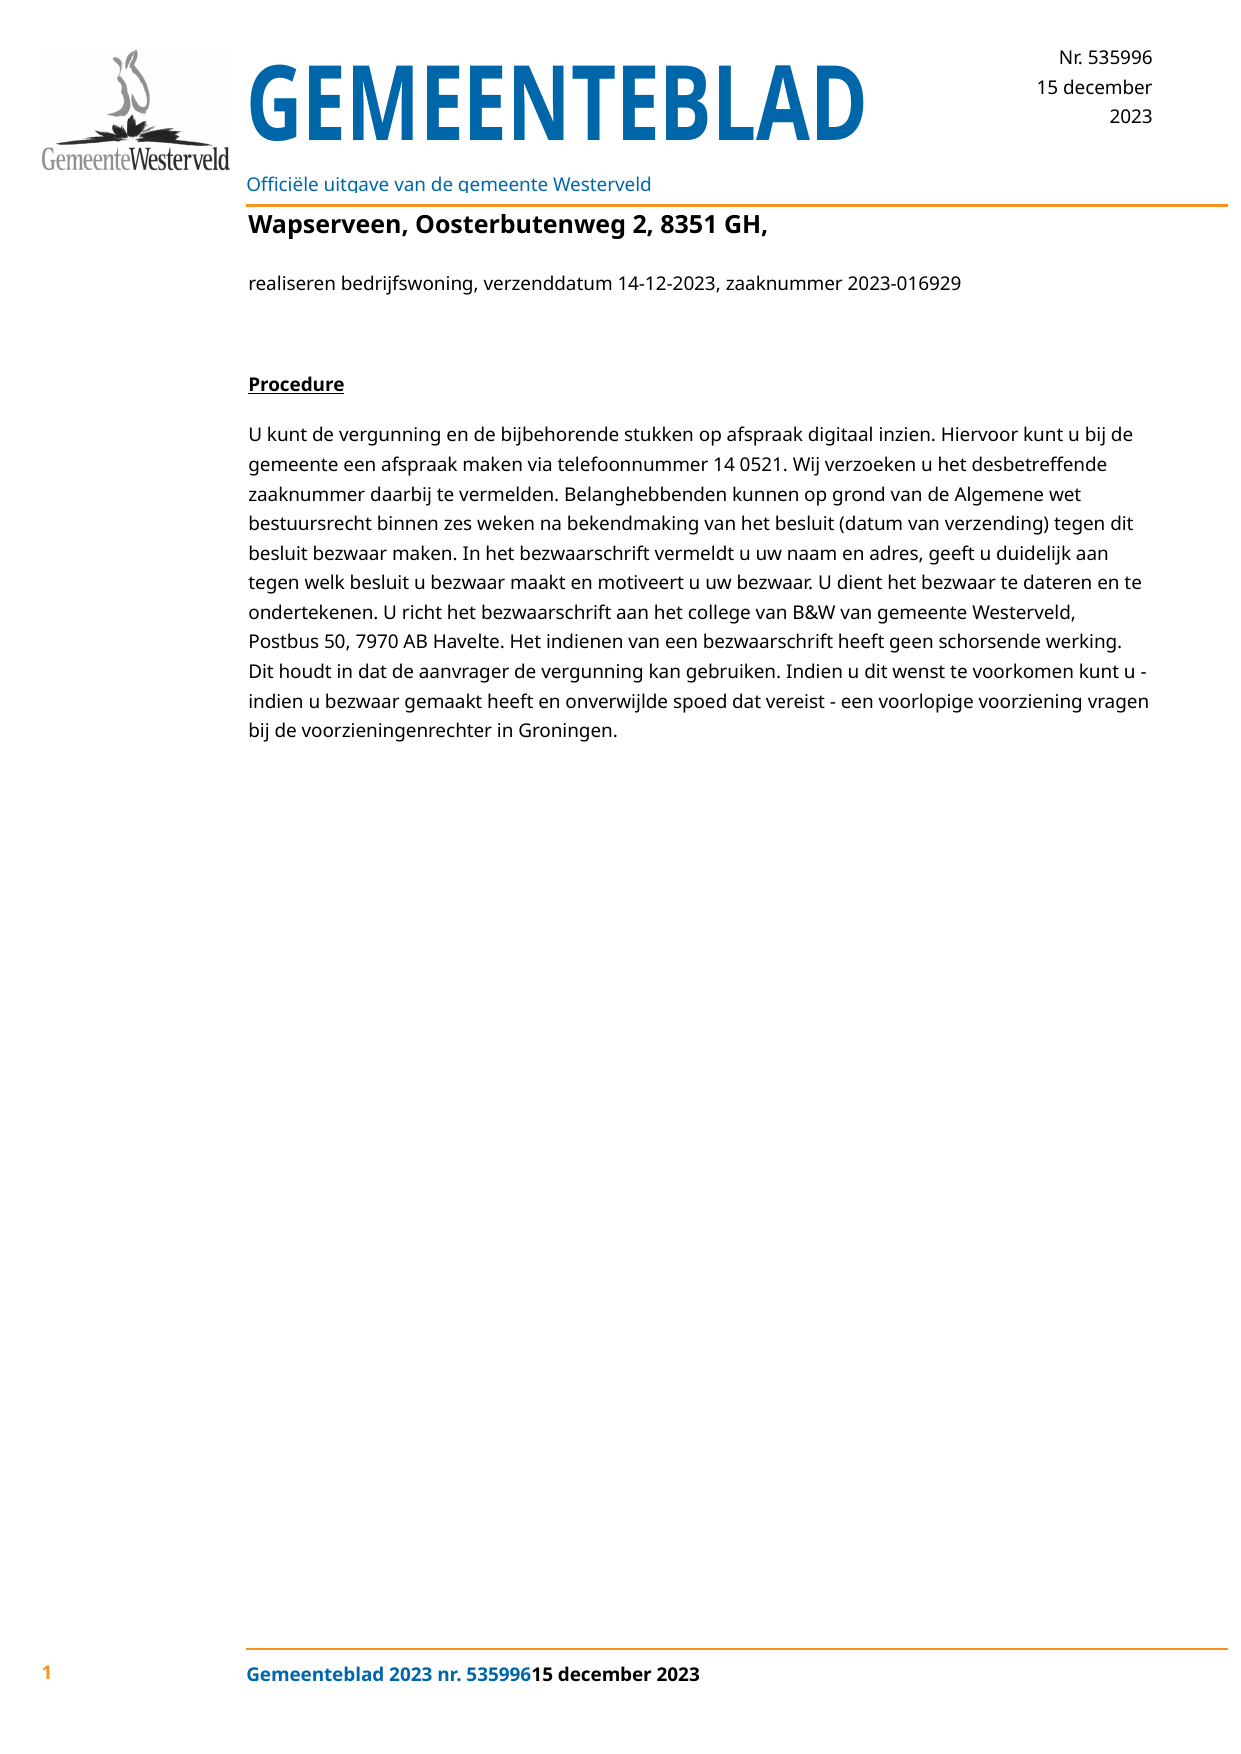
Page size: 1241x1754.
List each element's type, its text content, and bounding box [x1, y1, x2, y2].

text realiseren bedrijfswoning, verzenddatum 14-12-2023, zaaknummer 2023-016929 [248, 270, 1152, 296]
text Wapserveen, Oosterbutenweg 2, 8351 GH, [248, 207, 1152, 241]
text U kunt de vergunning en de bijbehorende stukken op afspraak digitaal inzien. Hiervoor kunt u bij de gemeente een afspraak maken via telefoonnummer 14 0521. Wij verzoeken u het desbetreffende zaaknummer daarbij te vermelden. Belanghebbenden kunnen op grond van de Algemene wet bestuursrecht binnen zes weken na bekendmaking van het besluit (datum van verzending) tegen dit besluit bezwaar maken. In het bezwaarschrift vermeldt u uw naam en adres, geeft u duidelijk aan tegen welk besluit u bezwaar maakt en motiveert u uw bezwaar. U dient het bezwaar te dateren en te ondertekenen. U richt het bezwaarschrift aan het college van B&W van gemeente Westerveld, Postbus 50, 7970 AB Havelte. Het indienen van een bezwaarschrift heeft geen schorsende werking. Dit houdt in dat de aanvrager de vergunning kan gebruiken. Indien u dit wenst te voorkomen kunt u - indien u bezwaar gemaakt heeft en onverwijlde spoed dat vereist - een voorlopige voorziening vragen bij de voorzieningenrechter in Groningen. [248, 422, 1152, 743]
text Procedure [248, 371, 1152, 397]
picture [41, 47, 231, 172]
